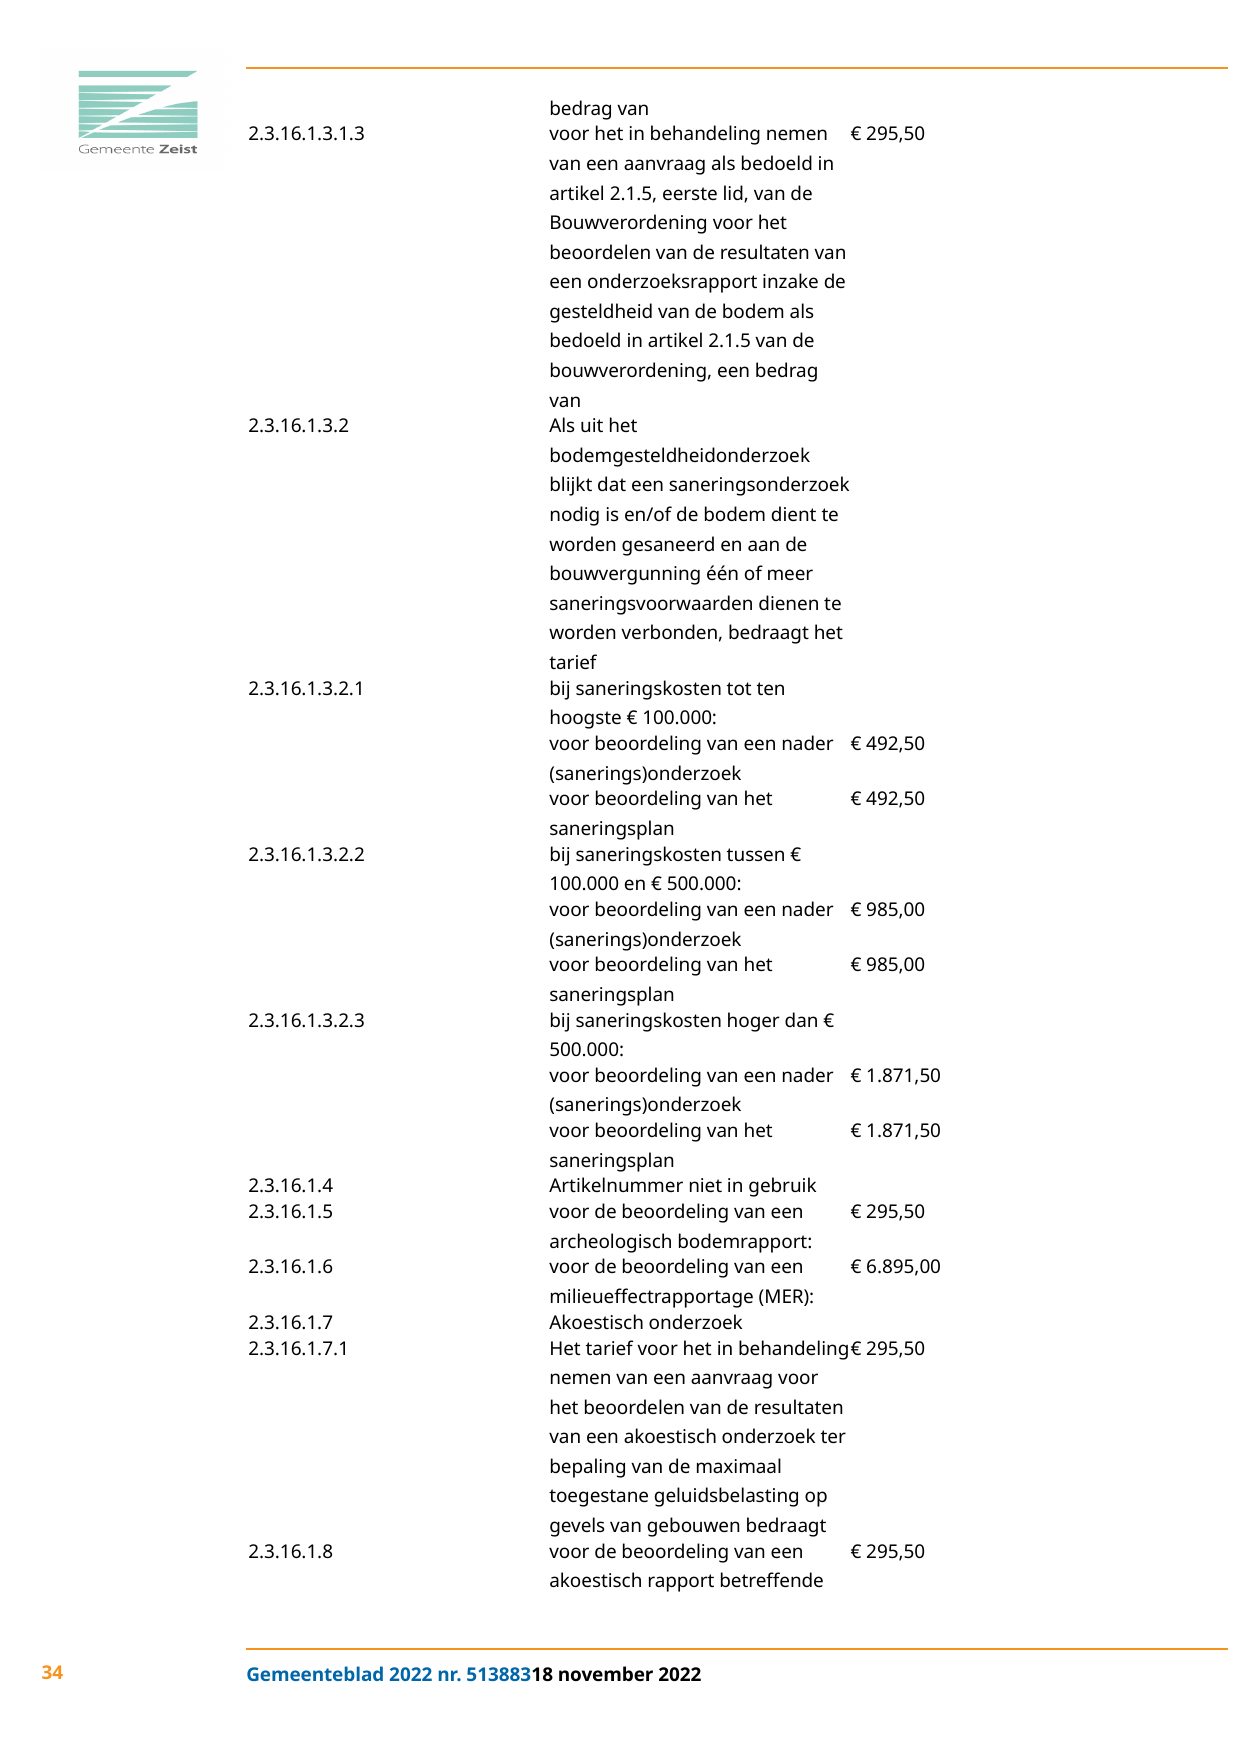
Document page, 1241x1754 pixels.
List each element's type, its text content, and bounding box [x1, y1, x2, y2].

table_cell € 295,50 [850, 1199, 1152, 1254]
table_cell € 6.895,00 [850, 1254, 1152, 1309]
table_cell [248, 951, 549, 1007]
table_cell € 1.871,50 [850, 1118, 1152, 1173]
table_cell [248, 896, 549, 951]
table_cell voor beoordeling van het saneringsplan [549, 786, 850, 841]
table_cell [248, 1062, 549, 1117]
table_cell 2.3.16.1.3.2.3 [248, 1007, 549, 1062]
table_cell bij saneringskosten hoger dan € 500.000: [549, 1007, 850, 1062]
table_cell € 985,00 [850, 896, 1152, 951]
table_cell voor beoordeling van een nader (sanerings)onderzoek [549, 1062, 850, 1117]
table_cell 2.3.16.1.8 [248, 1538, 549, 1593]
table_cell Artikelnummer niet in gebruik [549, 1173, 850, 1198]
table_cell 2.3.16.1.6 [248, 1254, 549, 1309]
table_cell € 492,50 [850, 730, 1152, 786]
table_cell 2.3.16.1.5 [248, 1199, 549, 1254]
table_cell [248, 95, 549, 121]
table_cell 2.3.16.1.3.1.3 [248, 121, 549, 412]
table_cell voor beoordeling van het saneringsplan [549, 951, 850, 1007]
table_cell Het tarief voor het in behandeling nemen van een aanvraag voor het beoordelen van de resultaten van een akoestisch onderzoek ter bepaling van de maximaal toegestane geluidsbelasting op gevels van gebouwen bedraagt [549, 1335, 850, 1538]
table_cell € 985,00 [850, 951, 1152, 1007]
table_cell 2.3.16.1.4 [248, 1173, 549, 1198]
table_cell bij saneringskosten tot ten hoogste € 100.000: [549, 675, 850, 730]
table_cell voor beoordeling van een nader (sanerings)onderzoek [549, 896, 850, 951]
table_cell 2.3.16.1.7.1 [248, 1335, 549, 1538]
table_cell voor beoordeling van een nader (sanerings)onderzoek [549, 730, 850, 786]
picture [41, 47, 231, 172]
table_cell 2.3.16.1.7 [248, 1309, 549, 1335]
table_cell € 492,50 [850, 786, 1152, 841]
table_cell € 295,50 [850, 121, 1152, 412]
table_cell [850, 1173, 1152, 1198]
table_cell € 295,50 [850, 1335, 1152, 1538]
table_cell € 1.871,50 [850, 1062, 1152, 1117]
table_cell voor beoordeling van het saneringsplan [549, 1118, 850, 1173]
table_cell 2.3.16.1.3.2.2 [248, 841, 549, 896]
table_cell [850, 95, 1152, 121]
table_cell bedrag van [549, 95, 850, 121]
table_cell [248, 1118, 549, 1173]
table_cell [850, 841, 1152, 896]
table_cell voor de beoordeling van een archeologisch bodemrapport: [549, 1199, 850, 1254]
table_cell 2.3.16.1.3.2 [248, 413, 549, 675]
table_cell Akoestisch onderzoek [549, 1309, 850, 1335]
table_cell bij saneringskosten tussen € 100.000 en € 500.000: [549, 841, 850, 896]
table_cell [850, 1309, 1152, 1335]
table_cell voor de beoordeling van een milieueffectrapportage (MER): [549, 1254, 850, 1309]
table_cell [850, 675, 1152, 730]
table_cell 2.3.16.1.3.2.1 [248, 675, 549, 730]
table_cell Als uit het bodemgesteldheidonderzoek blijkt dat een saneringsonderzoek nodig is en/of de bodem dient te worden gesaneerd en aan de bouwvergunning één of meer saneringsvoorwaarden dienen te worden verbonden, bedraagt het tarief [549, 413, 850, 675]
table_cell € 295,50 [850, 1538, 1152, 1593]
table_cell voor het in behandeling nemen van een aanvraag als bedoeld in artikel 2.1.5, eerste lid, van de Bouwverordening voor het beoordelen van de resultaten van een onderzoeksrapport inzake de gesteldheid van de bodem als bedoeld in artikel 2.1.5 van de bouwverordening, een bedrag van [549, 121, 850, 412]
table_cell [850, 413, 1152, 675]
table_cell [850, 1007, 1152, 1062]
table_cell [248, 730, 549, 786]
table_cell [248, 786, 549, 841]
table_cell voor de beoordeling van een akoestisch rapport betreffende [549, 1538, 850, 1593]
